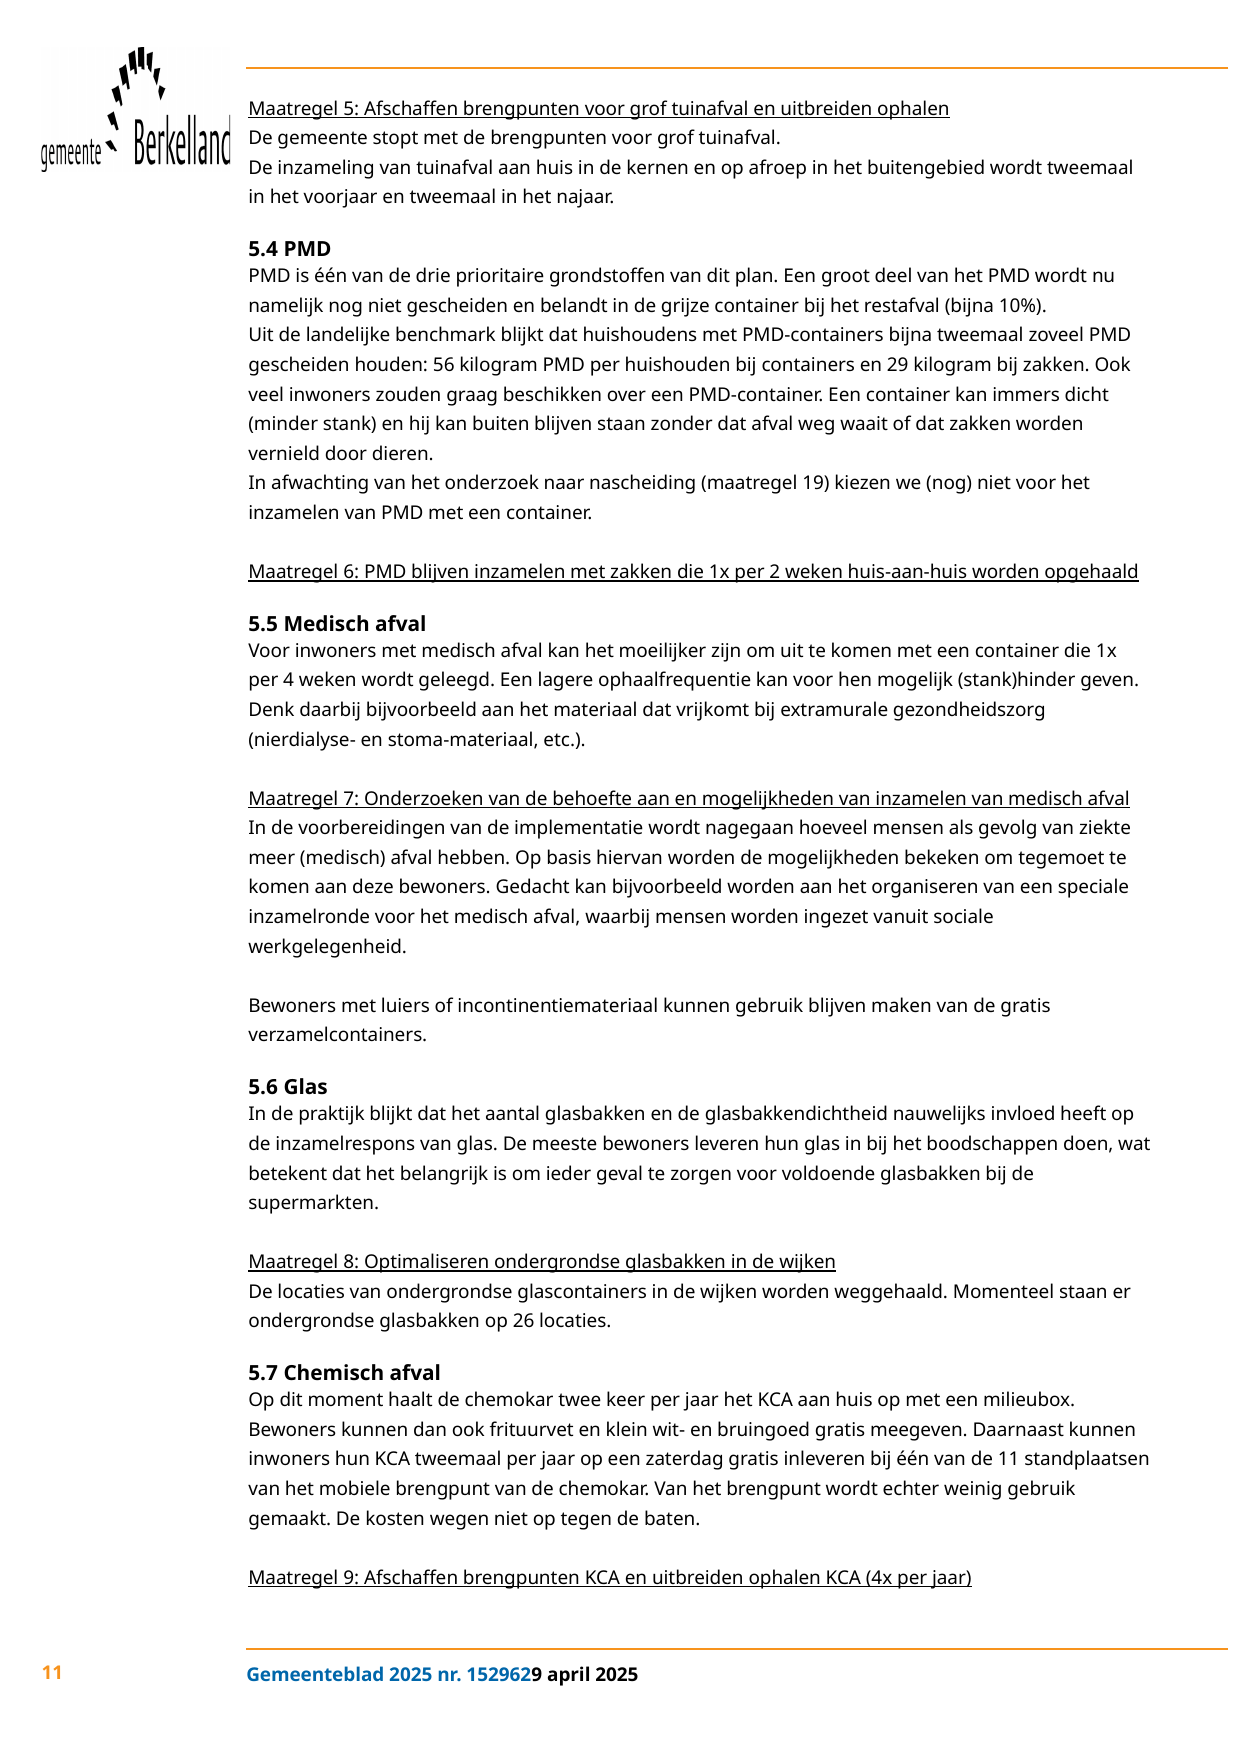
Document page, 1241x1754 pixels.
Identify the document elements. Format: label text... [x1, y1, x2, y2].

text In afwachting van het onderzoek naar nascheiding (maatregel 19) kiezen we (nog) niet voor het inzamelen van PMD met een container. [248, 469, 1152, 525]
text De locaties van ondergrondse glascontainers in de wijken worden weggehaald. Momenteel staan er ondergrondse glasbakken op 26 locaties. [248, 1278, 1152, 1333]
text In de voorbereidingen van de implementatie wordt nagegaan hoeveel mensen als gevolg van ziekte meer (medisch) afval hebben. Op basis hiervan worden de mogelijkheden bekeken om tegemoet te komen aan deze bewoners. Gedacht kan bijvoorbeeld worden aan het organiseren van een speciale inzamelronde voor het medisch afval, waarbij mensen worden ingezet vanuit sociale werkgelegenheid. [248, 814, 1152, 959]
text 5.5 Medisch afval [248, 609, 1152, 637]
text Uit de landelijke benchmark blijkt dat huishoudens met PMD-containers bijna tweemaal zoveel PMD gescheiden houden: 56 kilogram PMD per huishouden bij containers en 29 kilogram bij zakken. Ook veel inwoners zouden graag beschikken over een PMD-container. Een container kan immers dicht (minder stank) en hij kan buiten blijven staan zonder dat afval weg waait of dat zakken worden vernield door dieren. [248, 322, 1152, 466]
text 5.6 Glas [248, 1072, 1152, 1101]
text Maatregel 6: PMD blijven inzamelen met zakken die 1x per 2 weken huis-aan-huis worden opgehaald [248, 558, 1152, 584]
text De gemeente stopt met de brengpunten voor grof tuinafval. [248, 124, 1152, 150]
text PMD is één van de drie prioritaire grondstoffen van dit plan. Een groot deel van het PMD wordt nu namelijk nog niet gescheiden en belandt in de grijze container bij het restafval (bijna 10%). [248, 262, 1152, 318]
text Maatregel 9: Afschaffen brengpunten KCA en uitbreiden ophalen KCA (4x per jaar) [248, 1564, 1152, 1590]
picture [41, 47, 231, 172]
text 5.7 Chemisch afval [248, 1358, 1152, 1386]
text 5.4 PMD [248, 234, 1152, 262]
text Maatregel 8: Optimaliseren ondergrondse glasbakken in de wijken [248, 1248, 1152, 1274]
text Voor inwoners met medisch afval kan het moeilijker zijn om uit te komen met een container die 1x per 4 weken wordt geleegd. Een lagere ophaalfrequentie kan voor hen mogelijk (stank)hinder geven. Denk daarbij bijvoorbeeld aan het materiaal dat vrijkomt bij extramurale gezondheidszorg (nierdialyse- en stoma-materiaal, etc.). [248, 637, 1152, 752]
text Op dit moment haalt de chemokar twee keer per jaar het KCA aan huis op met een milieubox. Bewoners kunnen dan ook frituurvet en klein wit- en bruingoed gratis meegeven. Daarnaast kunnen inwoners hun KCA tweemaal per jaar op een zaterdag gratis inleveren bij één van de 11 standplaatsen van het mobiele brengpunt van de chemokar. Van het brengpunt wordt echter weinig gebruik gemaakt. De kosten wegen niet op tegen de baten. [248, 1386, 1152, 1531]
text Maatregel 7: Onderzoeken van de behoefte aan en mogelijkheden van inzamelen van medisch afval [248, 785, 1152, 811]
text De inzameling van tuinafval aan huis in de kernen en op afroep in het buitengebied wordt tweemaal in het voorjaar en tweemaal in het najaar. [248, 154, 1152, 209]
text Maatregel 5: Afschaffen brengpunten voor grof tuinafval en uitbreiden ophalen [248, 95, 1152, 121]
text Bewoners met luiers of incontinentiemateriaal kunnen gebruik blijven maken van de gratis verzamelcontainers. [248, 992, 1152, 1047]
text In de praktijk blijkt dat het aantal glasbakken en de glasbakkendichtheid nauwelijks invloed heeft op de inzamelrespons van glas. De meeste bewoners leveren hun glas in bij het boodschappen doen, wat betekent dat het belangrijk is om ieder geval te zorgen voor voldoende glasbakken bij de supermarkten. [248, 1101, 1152, 1215]
